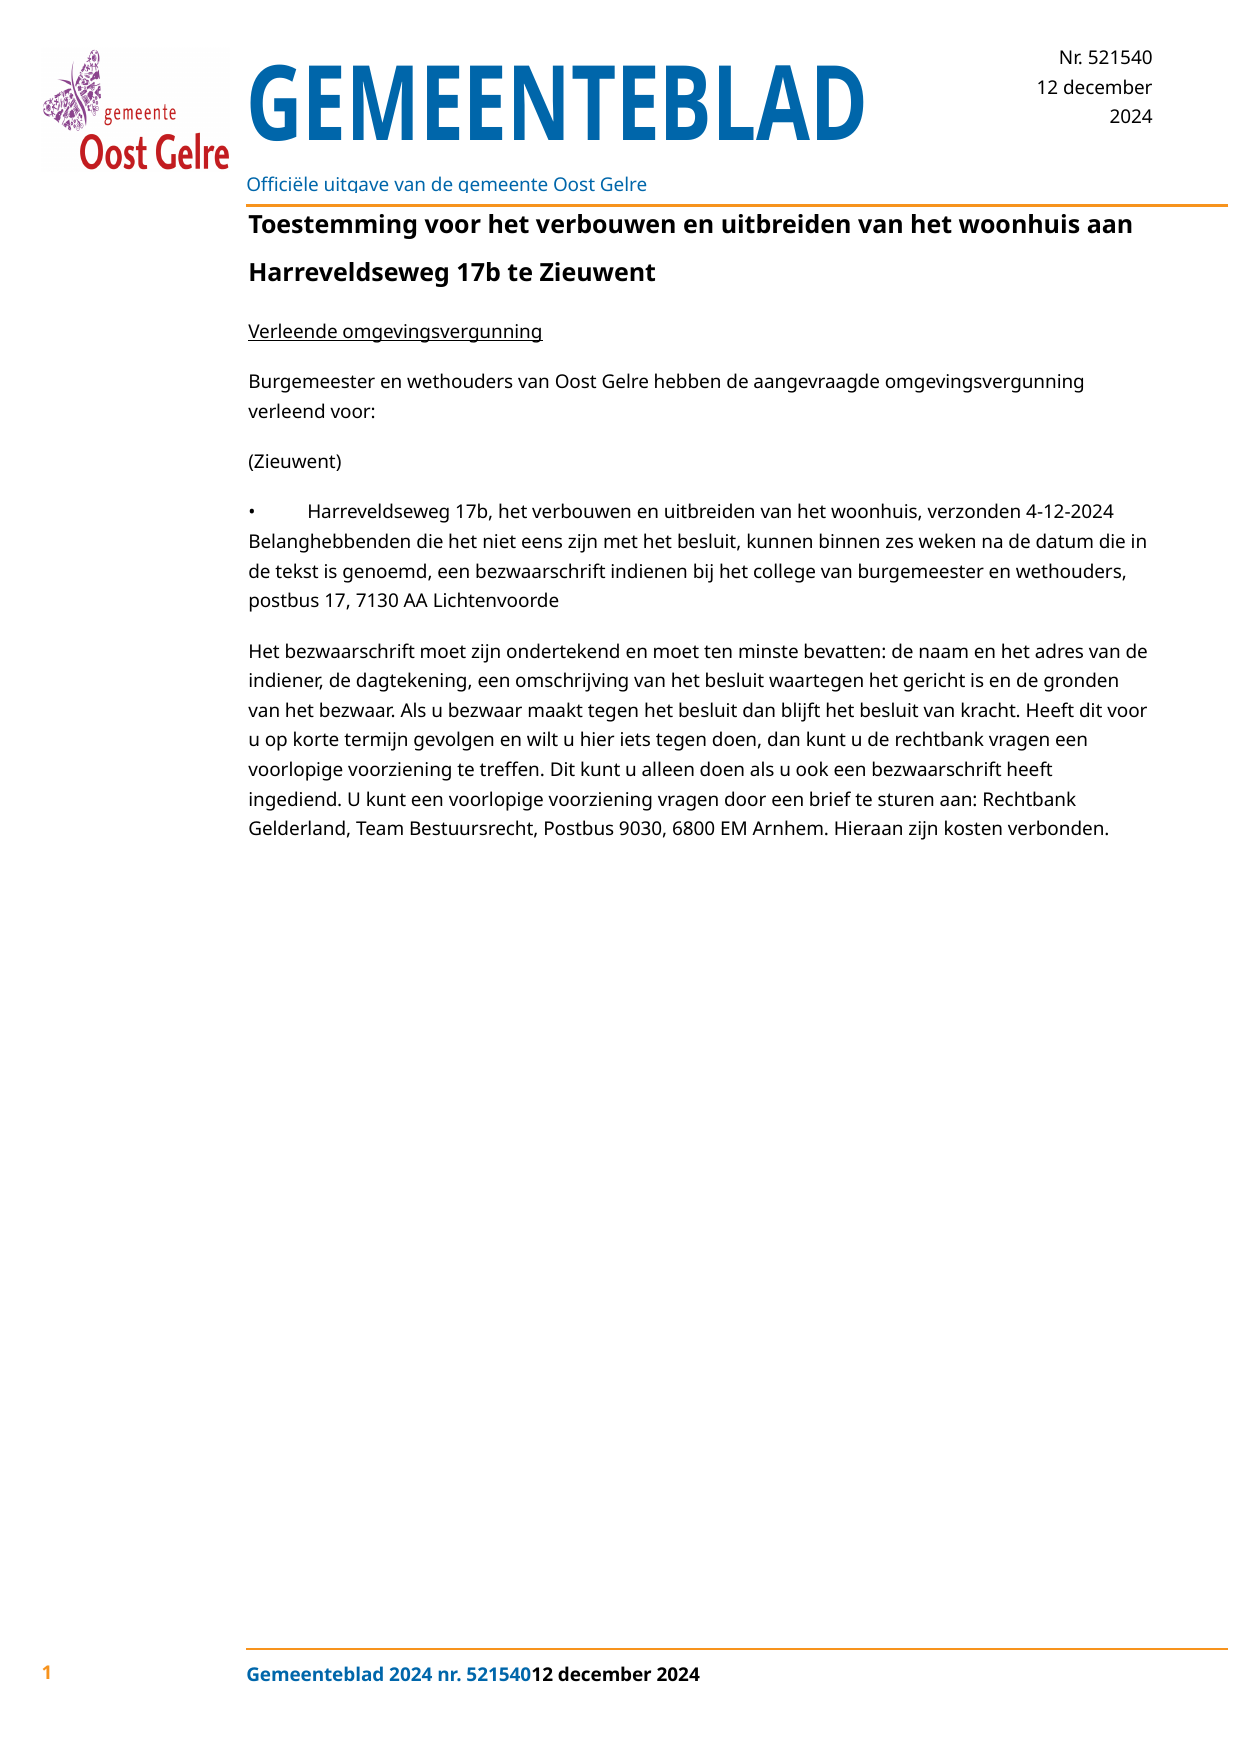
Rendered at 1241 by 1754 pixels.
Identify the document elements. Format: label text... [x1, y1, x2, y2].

text Het bezwaarschrift moet zijn ondertekend en moet ten minste bevatten: de naam en het adres van de indiener, de dagtekening, een omschrijving van het besluit waartegen het gericht is en de gronden van het bezwaar. Als u bezwaar maakt tegen het besluit dan blijft het besluit van kracht. Heeft dit voor u op korte termijn gevolgen en wilt u hier iets tegen doen, dan kunt u de rechtbank vragen een voorlopige voorziening te treffen. Dit kunt u alleen doen als u ook een bezwaarschrift heeft ingediend. U kunt een voorlopige voorziening vragen door een brief te sturen aan: Rechtbank Gelderland, Team Bestuursrecht, Postbus 9030, 6800 EM Arnhem. Hieraan zijn kosten verbonden. [248, 638, 1152, 841]
picture [41, 47, 231, 172]
text (Zieuwent) [248, 448, 1152, 474]
text Burgemeester en wethouders van Oost Gelre hebben de aangevraagde omgevingsvergunning verleend voor: [248, 368, 1152, 424]
text Belanghebbenden die het niet eens zijn met het besluit, kunnen binnen zes weken na de datum die in de tekst is genoemd, een bezwaarschrift indienen bij het college van burgemeester en wethouders, postbus 17, 7130 AA Lichtenvoorde [248, 528, 1152, 613]
text Verleende omgevingsvergunning [248, 318, 1152, 344]
text Toestemming voor het verbouwen en uitbreiden van het woonhuis aan Harreveldseweg 17b te Zieuwent [248, 207, 1152, 288]
list Harreveldseweg 17b, het verbouwen en uitbreiden van het woonhuis, verzonden 4-12-2024 [248, 499, 1152, 524]
